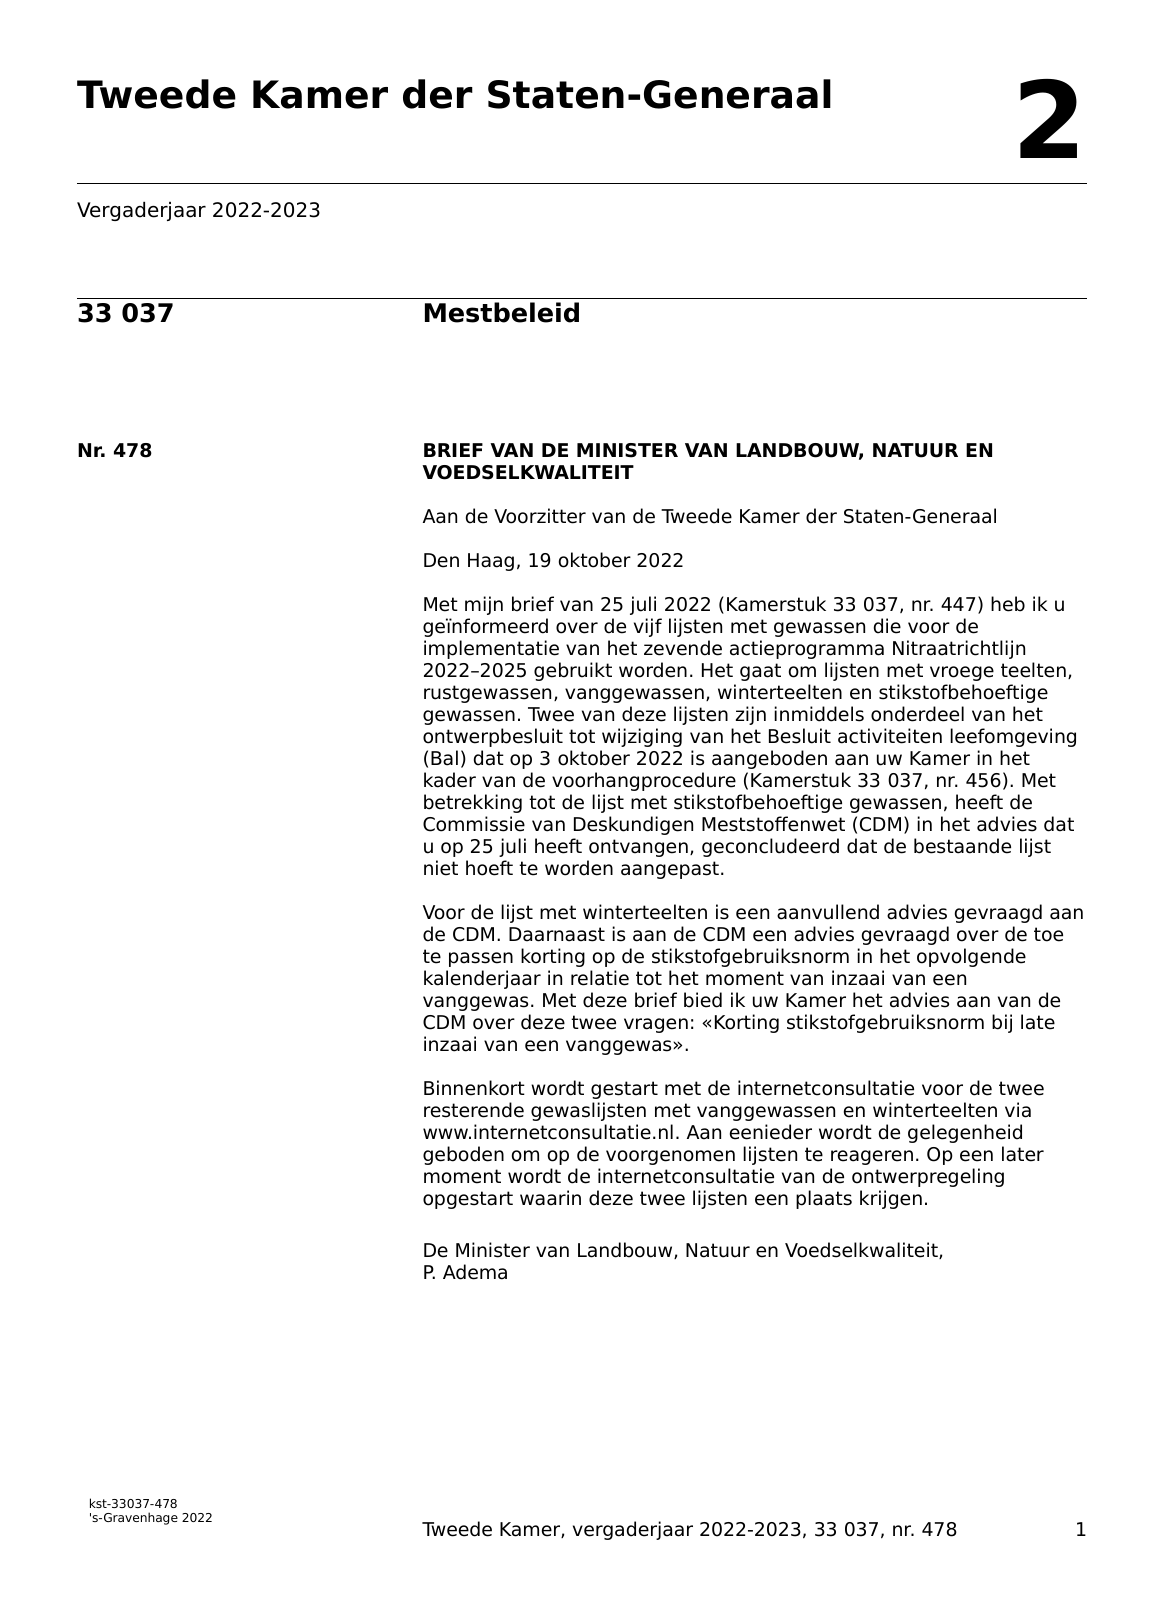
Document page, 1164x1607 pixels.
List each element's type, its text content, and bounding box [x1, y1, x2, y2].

text 's-Gravenhage 2022 [88, 1511, 323, 1525]
subtitle 33 037 Mestbeleid [77, 299, 1087, 329]
text Met mijn brief van 25 juli 2022 (Kamerstuk 33 037, nr. 447) heb ik u geïnformeerd over de vijf lijsten met gewassen die voor de implementatie van het zevende actieprogramma Nitraatrichtlijn 2022–2025 gebruikt worden. Het gaat om lijsten met vroege teelten, rustgewassen, vanggewassen, winterteelten en stikstofbehoeftige gewassen. Twee van deze lijsten zijn inmiddels onderdeel van het ontwerpbesluit tot wijziging van het Besluit activiteiten leefomgeving (Bal) dat op 3 oktober 2022 is aangeboden aan uw Kamer in het kader van de voorhangprocedure (Kamerstuk 33 037, nr. 456). Met betrekking tot de lijst met stikstofbehoeftige gewassen, heeft de Commissie van Deskundigen Meststoffenwet (CDM) in het advies dat u op 25 juli heeft ontvangen, geconcludeerd dat de bestaande lijst niet hoeft te worden aangepast. [422, 594, 1087, 880]
text De Minister van Landbouw, Natuur en Voedselkwaliteit, P. Adema [422, 1240, 1087, 1284]
table_header Tweede Kamer der Staten-Generaal [77, 59, 886, 183]
text Den Haag, 19 oktober 2022 [422, 550, 1087, 572]
table_cell Vergaderjaar 2022-2023 [77, 184, 1087, 298]
subtitle Nr. 478 BRIEF VAN DE MINISTER VAN LANDBOUW, NATUUR EN VOEDSELKWALITEIT [77, 440, 1087, 484]
text Binnenkort wordt gestart met de internetconsultatie voor de twee resterende gewaslijsten met vanggewassen en winterteelten via www.internetconsultatie.nl. Aan eenieder wordt de gelegenheid geboden om op de voorgenomen lijsten te reageren. Op een later moment wordt de internetconsultatie van de ontwerpregeling opgestart waarin deze twee lijsten een plaats krijgen. [422, 1078, 1087, 1210]
text kst-33037-478 [88, 1497, 323, 1511]
text Voor de lijst met winterteelten is een aanvullend advies gevraagd aan de CDM. Daarnaast is aan de CDM een advies gevraagd over de toe te passen korting op de stikstofgebruiksnorm in het opvolgende kalenderjaar in relatie tot het moment van inzaai van een vanggewas. Met deze brief bied ik uw Kamer het advies aan van de CDM over deze twee vragen: «Korting stikstofgebruiksnorm bij late inzaai van een vanggewas». [422, 902, 1087, 1056]
text Aan de Voorzitter van de Tweede Kamer der Staten-Generaal [422, 506, 1087, 528]
table_header 2 [886, 59, 1087, 183]
